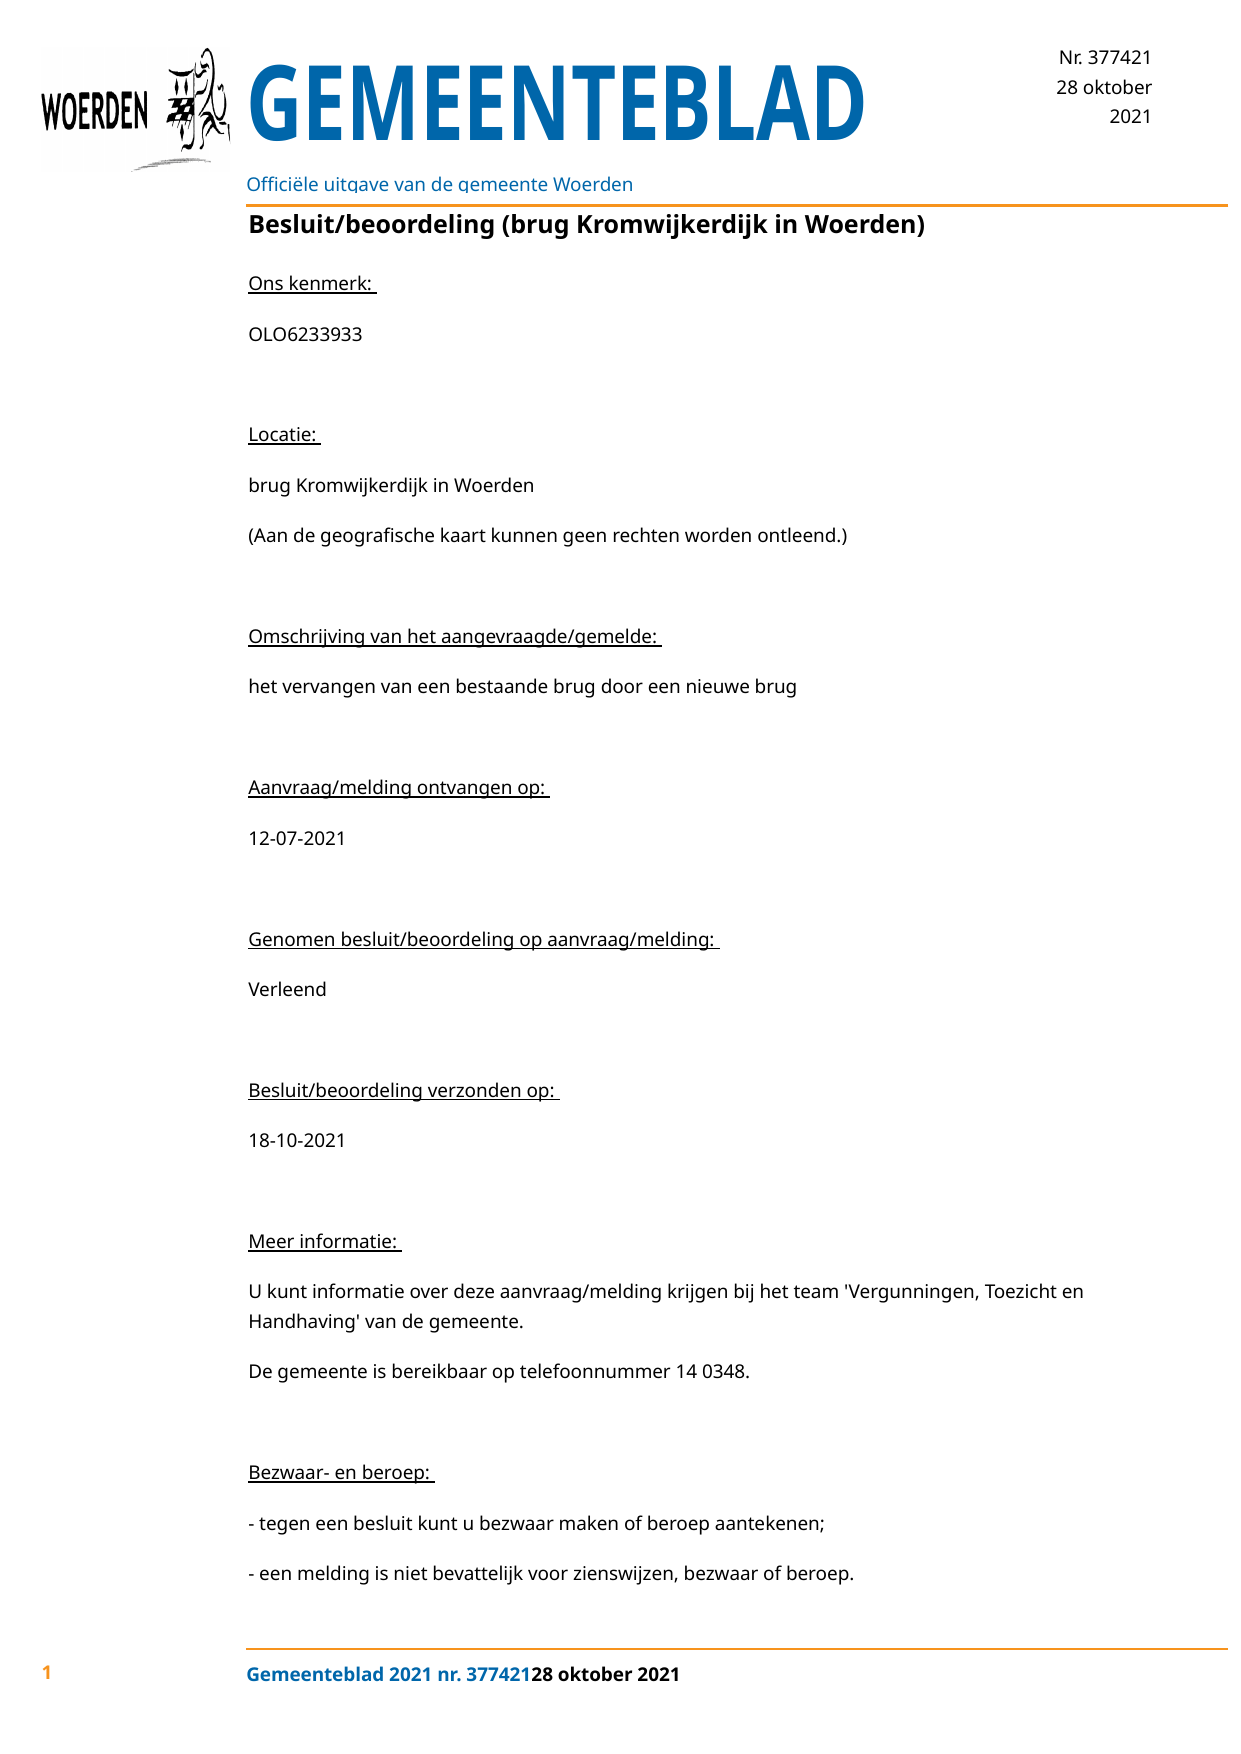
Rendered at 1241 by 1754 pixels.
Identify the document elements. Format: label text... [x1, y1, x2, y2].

text (Aan de geografische kaart kunnen geen rechten worden ontleend.) [248, 522, 1152, 548]
text Besluit/beoordeling (brug Kromwijkerdijk in Woerden) [248, 207, 1152, 241]
text Meer informatie: [248, 1228, 1152, 1254]
text - tegen een besluit kunt u bezwaar maken of beroep aantekenen; [248, 1510, 1152, 1536]
text 12-07-2021 [248, 825, 1152, 851]
text U kunt informatie over deze aanvraag/melding krijgen bij het team 'Vergunningen, Toezicht en Handhaving' van de gemeente. [248, 1279, 1152, 1334]
text - een melding is niet bevattelijk voor zienswijzen, bezwaar of beroep. [248, 1560, 1152, 1586]
text Verleend [248, 976, 1152, 1002]
text OLO6233933 [248, 321, 1152, 346]
text Ons kenmerk: [248, 270, 1152, 296]
text het vervangen van een bestaande brug door een nieuwe brug [248, 674, 1152, 699]
text De gemeente is bereikbaar op telefoonnummer 14 0348. [248, 1359, 1152, 1384]
text brug Kromwijkerdijk in Woerden [248, 472, 1152, 498]
text 18-10-2021 [248, 1127, 1152, 1153]
picture [41, 47, 231, 172]
text Besluit/beoordeling verzonden op: [248, 1077, 1152, 1103]
text Aanvraag/melding ontvangen op: [248, 774, 1152, 800]
text Omschrijving van het aangevraagde/gemelde: [248, 623, 1152, 649]
text Locatie: [248, 422, 1152, 447]
text Genomen besluit/beoordeling op aanvraag/melding: [248, 926, 1152, 951]
text Bezwaar- en beroep: [248, 1459, 1152, 1485]
